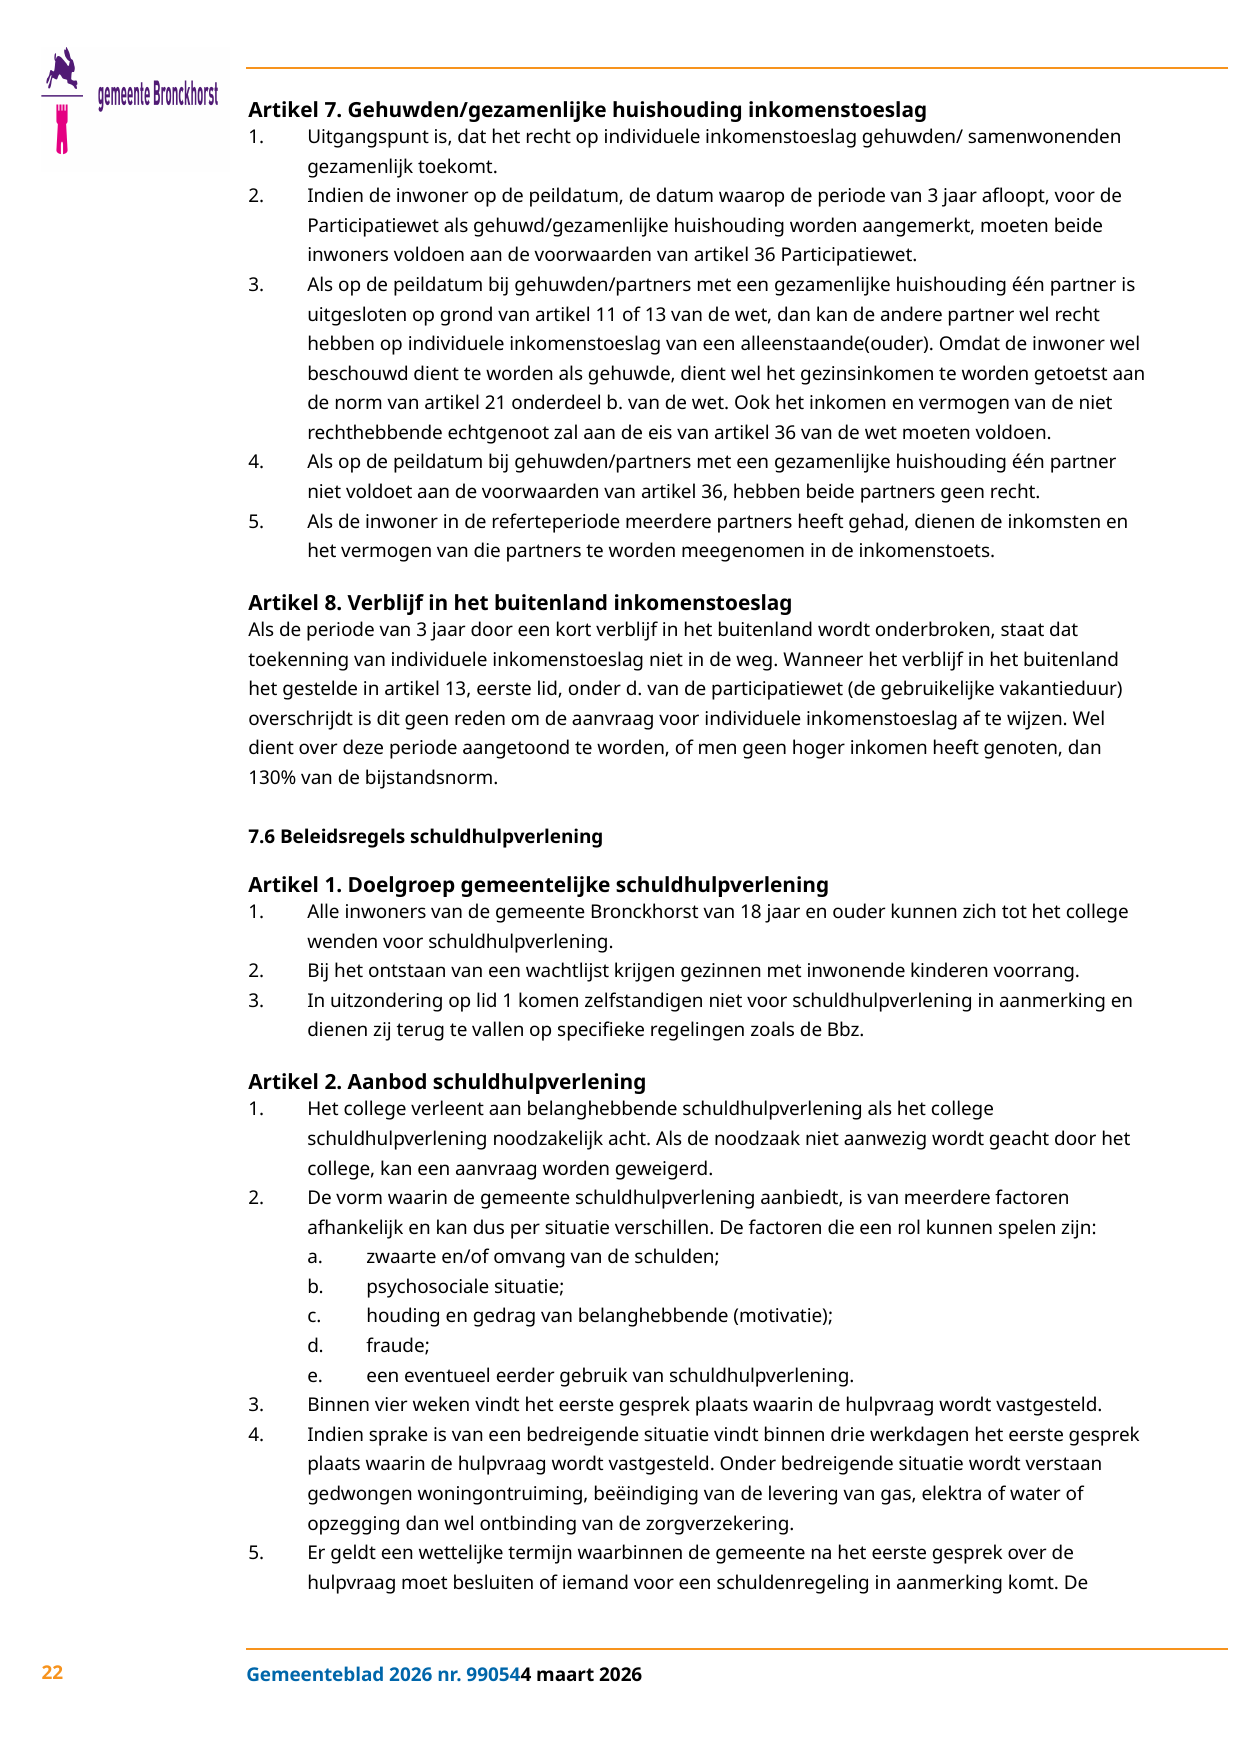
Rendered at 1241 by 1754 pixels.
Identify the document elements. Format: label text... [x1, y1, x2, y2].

list In uitzondering op lid 1 komen zelfstandigen niet voor schuldhulpverlening in aanmerking en dienen zij terug te vallen op specifieke regelingen zoals de Bbz. [248, 987, 1152, 1042]
list een eventueel eerder gebruik van schuldhulpverlening. [307, 1362, 1152, 1387]
text Artikel 8. Verblijf in het buitenland inkomenstoeslag [248, 588, 1152, 616]
list Als op de peildatum bij gehuwden/partners met een gezamenlijke huishouding één partner is uitgesloten op grond van artikel 11 of 13 van de wet, dan kan de andere partner wel recht hebben op individuele inkomenstoeslag van een alleenstaande(ouder). Omdat de inwoner wel beschouwd dient te worden als gehuwde, dient wel het gezinsinkomen te worden getoetst aan de norm van artikel 21 onderdeel b. van de wet. Ook het inkomen en vermogen van de niet rechthebbende echtgenoot zal aan de eis van artikel 36 van de wet moeten voldoen. [248, 271, 1152, 445]
list Als op de peildatum bij gehuwden/partners met een gezamenlijke huishouding één partner niet voldoet aan de voorwaarden van artikel 36, hebben beide partners geen recht. [248, 449, 1152, 504]
list Uitgangspunt is, dat het recht op individuele inkomenstoeslag gehuwden/ samenwonenden gezamenlijk toekomt. [248, 123, 1152, 178]
list Indien sprake is van een bedreigende situatie vindt binnen drie werkdagen het eerste gesprek plaats waarin de hulpvraag wordt vastgesteld. Onder bedreigende situatie wordt verstaan gedwongen woningontruiming, beëindiging van de levering van gas, elektra of water of opzegging dan wel ontbinding van de zorgverzekering. [248, 1421, 1152, 1535]
list Indien de inwoner op de peildatum, de datum waarop de periode van 3 jaar afloopt, voor de Participatiewet als gehuwd/gezamenlijke huishouding worden aangemerkt, moeten beide inwoners voldoen aan de voorwaarden van artikel 36 Participatiewet. [248, 182, 1152, 267]
list zwaarte en/of omvang van de schulden; [307, 1243, 1152, 1269]
list Het college verleent aan belanghebbende schuldhulpverlening als het college schuldhulpverlening noodzakelijk acht. Als de noodzaak niet aanwezig wordt geacht door het college, kan een aanvraag worden geweigerd. [248, 1096, 1152, 1180]
text 7.6 Beleidsregels schuldhulpverlening [248, 823, 1152, 849]
list psychosociale situatie; [307, 1273, 1152, 1299]
list Er geldt een wettelijke termijn waarbinnen de gemeente na het eerste gesprek over de hulpvraag moet besluiten of iemand voor een schuldenregeling in aanmerking komt. De [248, 1539, 1152, 1594]
list Binnen vier weken vindt het eerste gesprek plaats waarin de hulpvraag wordt vastgesteld. [248, 1391, 1152, 1417]
list Bij het ontstaan van een wachtlijst krijgen gezinnen met inwonende kinderen voorrang. [248, 957, 1152, 983]
text Artikel 1. Doelgroep gemeentelijke schuldhulpverlening [248, 870, 1152, 898]
list fraude; [307, 1332, 1152, 1358]
text Artikel 2. Aanbod schuldhulpverlening [248, 1067, 1152, 1096]
list De vorm waarin de gemeente schuldhulpverlening aanbiedt, is van meerdere factoren afhankelijk en kan dus per situatie verschillen. De factoren die een rol kunnen spelen zijn: [248, 1184, 1152, 1239]
list houding en gedrag van belanghebbende (motivatie); [307, 1303, 1152, 1328]
text Artikel 7. Gehuwden/gezamenlijke huishouding inkomenstoeslag [248, 95, 1152, 123]
list Als de inwoner in de referteperiode meerdere partners heeft gehad, dienen de inkomsten en het vermogen van die partners te worden meegenomen in de inkomenstoets. [248, 508, 1152, 563]
text Als de periode van 3 jaar door een kort verblijf in het buitenland wordt onderbroken, staat dat toekenning van individuele inkomenstoeslag niet in de weg. Wanneer het verblijf in het buitenland het gestelde in artikel 13, eerste lid, onder d. van de participatiewet (de gebruikelijke vakantieduur) overschrijdt is dit geen reden om de aanvraag voor individuele inkomenstoeslag af te wijzen. Wel dient over deze periode aangetoond te worden, of men geen hoger inkomen heeft genoten, dan 130% van de bijstandsnorm. [248, 616, 1152, 790]
picture [41, 47, 231, 172]
list Alle inwoners van de gemeente Bronckhorst van 18 jaar en ouder kunnen zich tot het college wenden voor schuldhulpverlening. [248, 898, 1152, 954]
